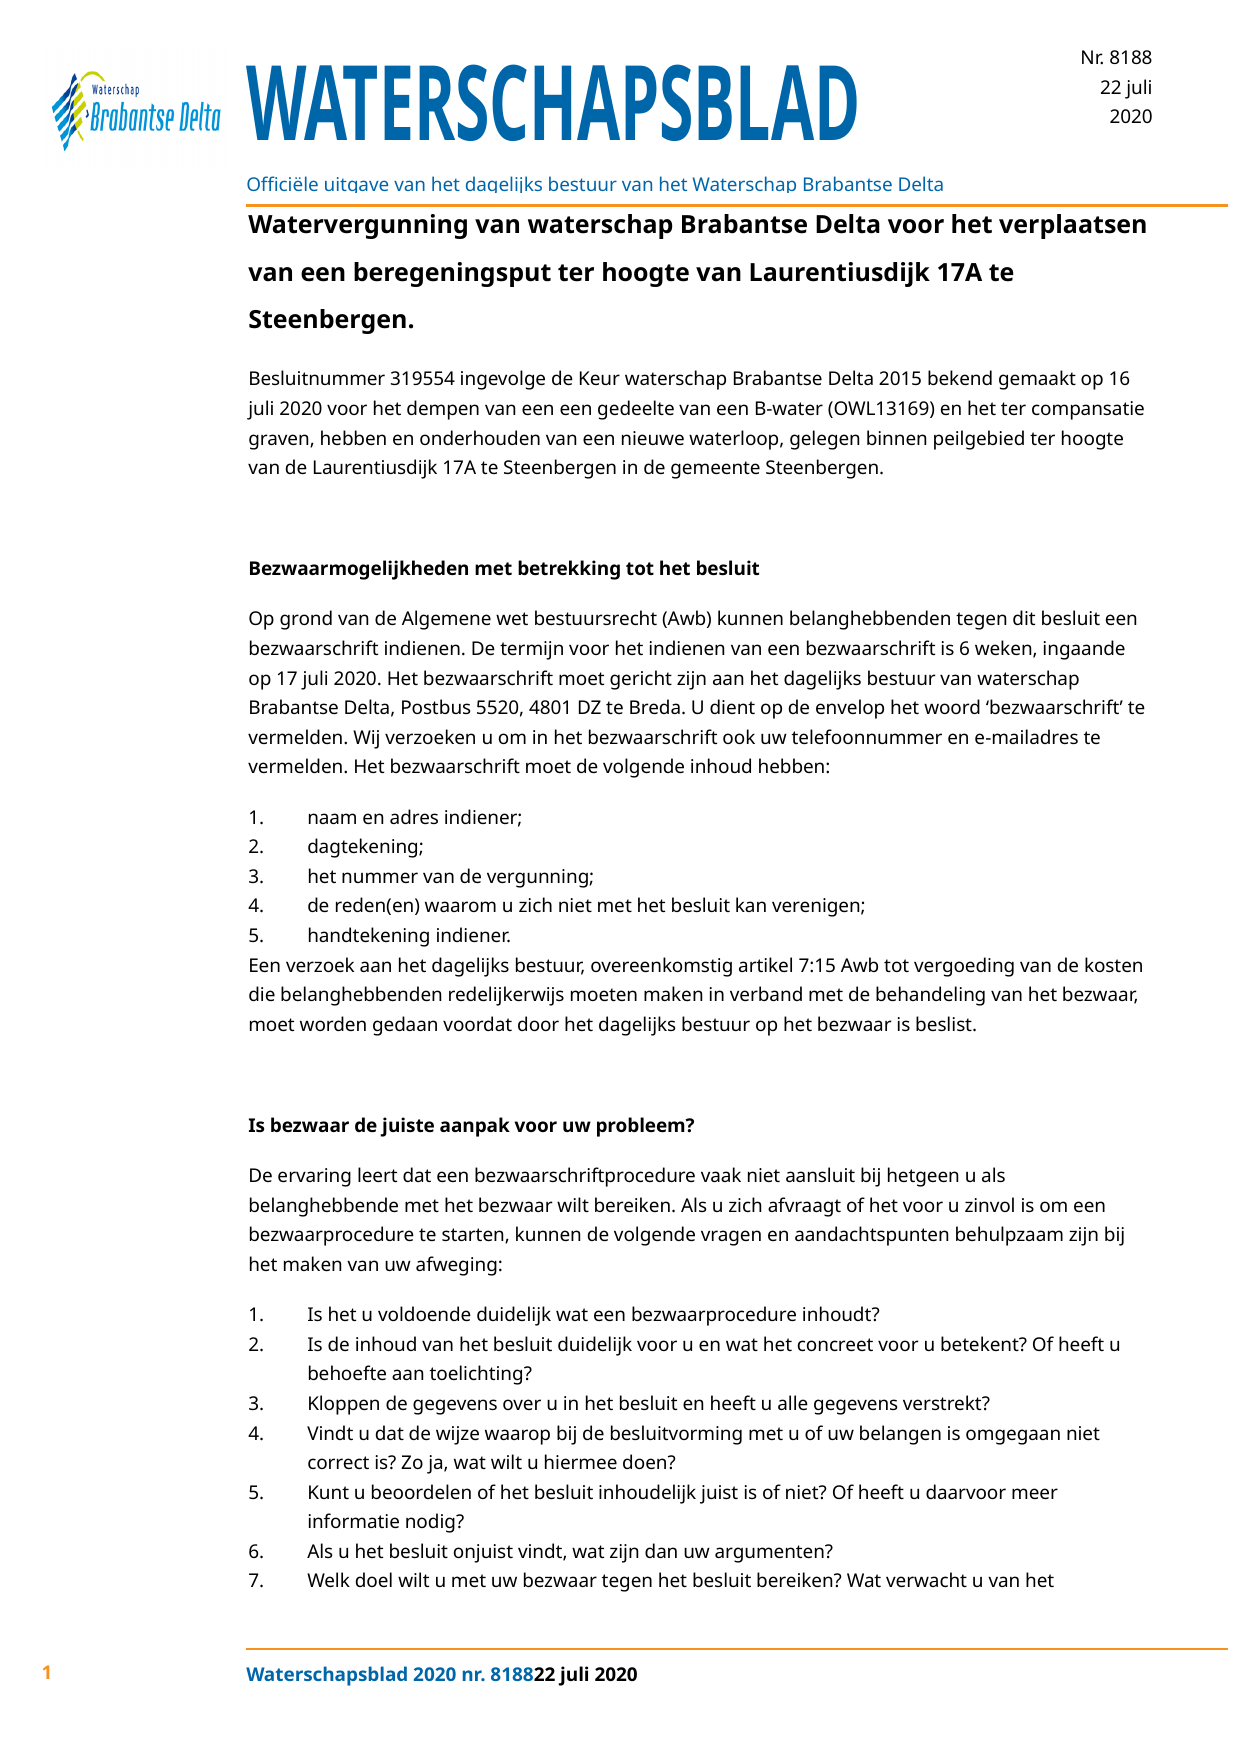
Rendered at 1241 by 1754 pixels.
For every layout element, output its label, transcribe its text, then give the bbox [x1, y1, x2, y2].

list handtekening indiener. [248, 922, 1152, 948]
list het nummer van de vergunning; [248, 863, 1152, 889]
list Is het u voldoende duidelijk wat een bezwaarprocedure inhoudt? [248, 1301, 1152, 1327]
list Welk doel wilt u met uw bezwaar tegen het besluit bereiken? Wat verwacht u van het [248, 1568, 1152, 1593]
list Is de inhoud van het besluit duidelijk voor u en wat het concreet voor u betekent? Of heeft u behoefte aan toelichting? [248, 1331, 1152, 1386]
picture [41, 47, 231, 172]
list Vindt u dat de wijze waarop bij de besluitvorming met u of uw belangen is omgegaan niet correct is? Zo ja, wat wilt u hiermee doen? [248, 1420, 1152, 1475]
text Op grond van de Algemene wet bestuursrecht (Awb) kunnen belanghebbenden tegen dit besluit een bezwaarschrift indienen. De termijn voor het indienen van een bezwaarschrift is 6 weken, ingaande op 17 juli 2020. Het bezwaarschrift moet gericht zijn aan het dagelijks bestuur van waterschap Brabantse Delta, Postbus 5520, 4801 DZ te Breda. U dient op de envelop het woord ‘bezwaarschrift’ te vermelden. Wij verzoeken u om in het bezwaarschrift ook uw telefoonnummer en e‑mailadres te vermelden. Het bezwaarschrift moet de volgende inhoud hebben: [248, 606, 1152, 779]
text Besluitnummer 319554 ingevolge de Keur waterschap Brabantse Delta 2015 bekend gemaakt op 16 juli 2020 voor het dempen van een een gedeelte van een B-water (OWL13169) en het ter compansatie graven, hebben en onderhouden van een nieuwe waterloop, gelegen binnen peilgebied ter hoogte van de Laurentiusdijk 17A te Steenbergen in de gemeente Steenbergen. [248, 366, 1152, 480]
list naam en adres indiener; [248, 804, 1152, 829]
text Een verzoek aan het dagelijks bestuur, overeenkomstig artikel 7:15 Awb tot vergoeding van de kosten die belanghebbenden redelijkerwijs moeten maken in verband met de behandeling van het bezwaar, moet worden gedaan voordat door het dagelijks bestuur op het bezwaar is beslist. [248, 952, 1152, 1037]
list dagtekening; [248, 833, 1152, 859]
text Is bezwaar de juiste aanpak voor uw probleem? [248, 1112, 1152, 1137]
text De ervaring leert dat een bezwaarschriftprocedure vaak niet aansluit bij hetgeen u als belanghebbende met het bezwaar wilt bereiken. Als u zich afvraagt of het voor u zinvol is om een bezwaarprocedure te starten, kunnen de volgende vragen en aandachtspunten behulpzaam zijn bij het maken van uw afweging: [248, 1162, 1152, 1277]
list Als u het besluit onjuist vindt, wat zijn dan uw argumenten? [248, 1538, 1152, 1564]
list de reden(en) waarom u zich niet met het besluit kan verenigen; [248, 893, 1152, 918]
text Watervergunning van waterschap Brabantse Delta voor het verplaatsen van een beregeningsput ter hoogte van Laurentiusdijk 17A te Steenbergen. [248, 207, 1152, 336]
list Kloppen de gegevens over u in het besluit en heeft u alle gegevens verstrekt? [248, 1390, 1152, 1416]
text Bezwaarmogelijkheden met betrekking tot het besluit [248, 555, 1152, 581]
list Kunt u beoordelen of het besluit inhoudelijk juist is of niet? Of heeft u daarvoor meer informatie nodig? [248, 1479, 1152, 1534]
